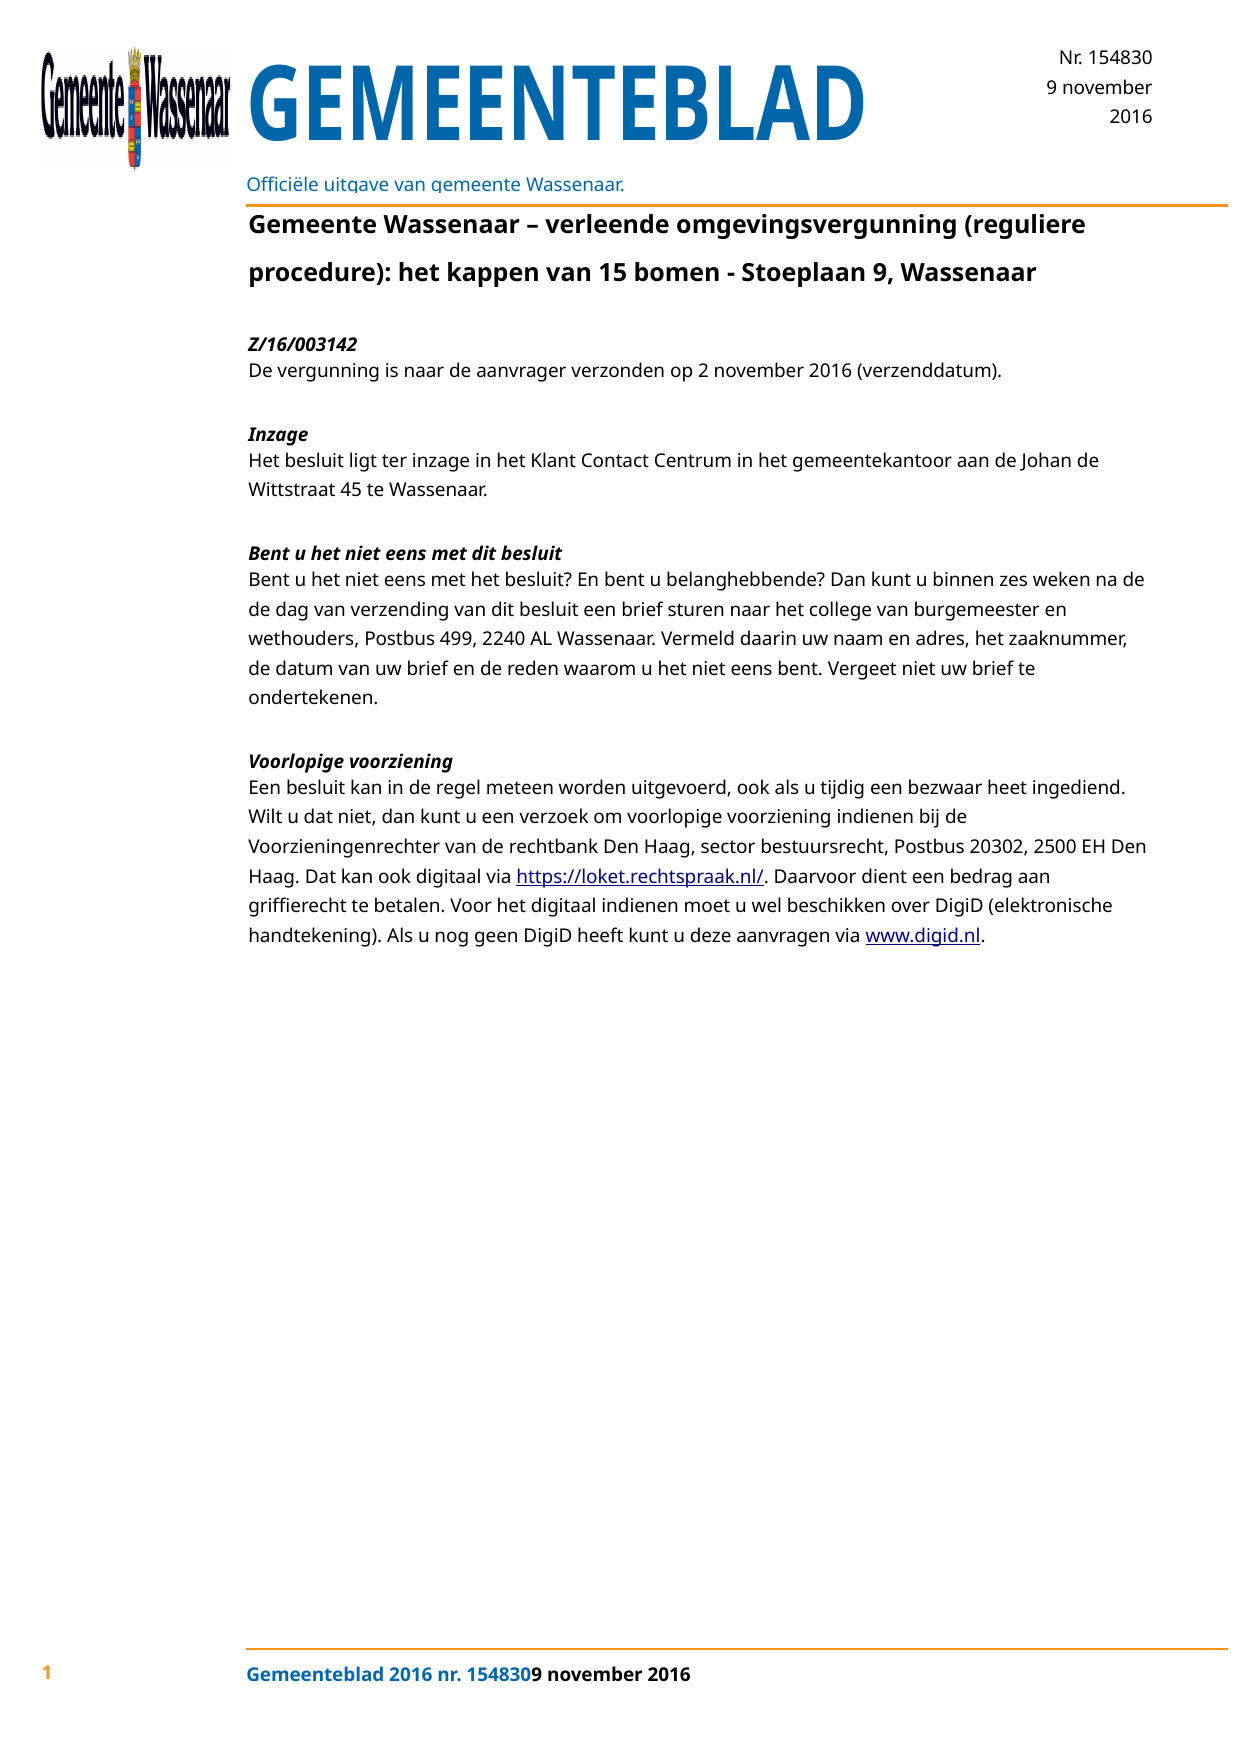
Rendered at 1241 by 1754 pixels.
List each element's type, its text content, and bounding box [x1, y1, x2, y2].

text Z/16/003142 [248, 331, 1152, 357]
picture [41, 47, 231, 172]
text Voorlopige voorziening [248, 748, 1152, 774]
text Inzage [248, 421, 1152, 447]
text Bent u het niet eens met het besluit? En bent u belanghebbende? Dan kunt u binnen zes weken na de de dag van verzending van dit besluit een brief sturen naar het college van burgemeester en wethouders, Postbus 499, 2240 AL Wassenaar. Vermeld daarin uw naam en adres, het zaaknummer, de datum van uw brief en de reden waarom u het niet eens bent. Vergeet niet uw brief te ondertekenen. [248, 566, 1152, 710]
text Het besluit ligt ter inzage in het Klant Contact Centrum in het gemeentekantoor aan de Johan de Wittstraat 45 te Wassenaar. [248, 447, 1152, 502]
text Gemeente Wassenaar – verleende omgevingsvergunning (reguliere procedure): het kappen van 15 bomen - Stoeplaan 9, Wassenaar [248, 207, 1152, 288]
text Bent u het niet eens met dit besluit [248, 540, 1152, 566]
text De vergunning is naar de aanvrager verzonden op 2 november 2016 (verzenddatum). [248, 357, 1152, 383]
text Een besluit kan in de regel meteen worden uitgevoerd, ook als u tijdig een bezwaar heet ingediend. Wilt u dat niet, dan kunt u een verzoek om voorlopige voorziening indienen bij de Voorzieningenrechter van de rechtbank Den Haag, sector bestuursrecht, Postbus 20302, 2500 EH Den Haag. Dat kan ook digitaal via https://loket.rechtspraak.nl/. Daarvoor dient een bedrag aan griffierecht te betalen. Voor het digitaal indienen moet u wel beschikken over DigiD (elektronische handtekening). Als u nog geen DigiD heeft kunt u deze aanvragen via www.digid.nl. [248, 774, 1152, 948]
